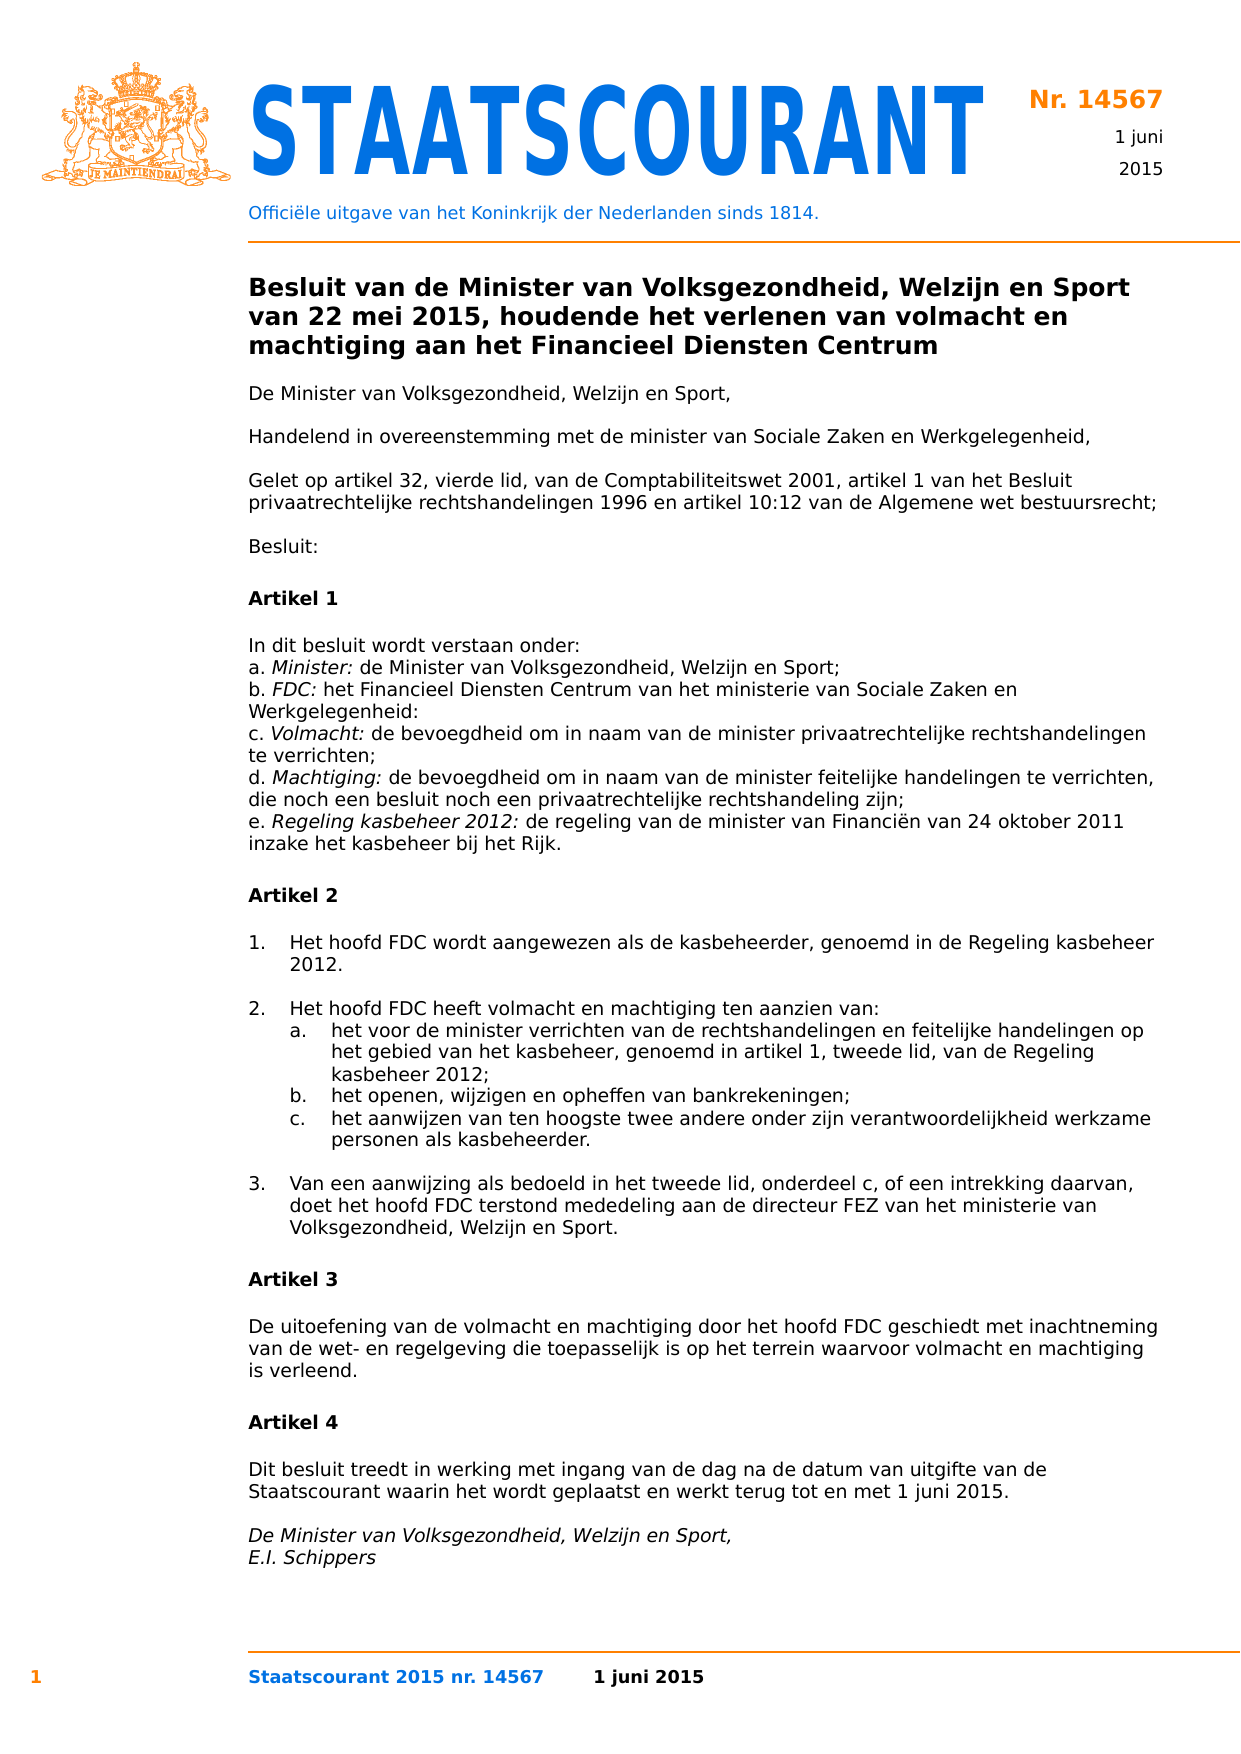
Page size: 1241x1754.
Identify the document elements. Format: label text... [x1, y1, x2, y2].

picture [41, 62, 231, 186]
text Gelet op artikel 32, vierde lid, van de Comptabiliteitswet 2001, artikel 1 van het Besluit privaatrechtelijke rechtshandelingen 1996 en artikel 10:12 van de Algemene wet bestuursrecht; [248, 470, 1163, 514]
subtitle Besluit van de Minister van Volksgezondheid, Welzijn en Sport van 22 mei 2015, houdende het verlenen van volmacht en machtiging aan het Financieel Diensten Centrum [248, 273, 1163, 361]
text a. het voor de minister verrichten van de rechtshandelingen en feitelijke handelingen op het gebied van het kasbeheer, genoemd in artikel 1, tweede lid, van de Regeling kasbeheer 2012; [289, 1019, 1163, 1085]
table_header STAATSCOURANT [248, 62, 998, 203]
text Dit besluit treedt in werking met ingang van de dag na de datum van uitgifte van de Staatscourant waarin het wordt geplaatst en werkt terug tot en met 1 juni 2015. [248, 1459, 1163, 1503]
table_cell Officiële uitgave van het Koninkrijk der Nederlanden sinds 1814. [248, 203, 1240, 241]
text a. Minister: de Minister van Volksgezondheid, Welzijn en Sport; [248, 657, 1163, 679]
text d. Machtiging: de bevoegdheid om in naam van de minister feitelijke handelingen te verrichten, die noch een besluit noch een privaatrechtelijke rechtshandeling zijn; [248, 767, 1163, 811]
text 1. Het hoofd FDC wordt aangewezen als de kasbeheerder, genoemd in de Regeling kasbeheer 2012. [248, 932, 1163, 976]
subtitle Artikel 2 [248, 885, 1163, 907]
subtitle Artikel 1 [248, 588, 1163, 610]
table_cell 1 juni [998, 121, 1240, 153]
text Handelend in overeenstemming met de minister van Sociale Zaken en Werkgelegenheid, [248, 426, 1163, 448]
text 2. Het hoofd FDC heeft volmacht en machtiging ten aanzien van: [248, 997, 1163, 1019]
text 3. Van een aanwijzing als bedoeld in het tweede lid, onderdeel c, of een intrekking daarvan, doet het hoofd FDC terstond mededeling aan de directeur FEZ van het ministerie van Volksgezondheid, Welzijn en Sport. [248, 1173, 1163, 1239]
text b. het openen, wijzigen en opheffen van bankrekeningen; [289, 1085, 1163, 1107]
subtitle Artikel 4 [248, 1412, 1163, 1434]
text De Minister van Volksgezondheid, Welzijn en Sport, [248, 382, 1163, 404]
text c. Volmacht: de bevoegdheid om in naam van de minister privaatrechtelijke rechtshandelingen te verrichten; [248, 723, 1163, 767]
text b. FDC: het Financieel Diensten Centrum van het ministerie van Sociale Zaken en Werkgelegenheid: [248, 679, 1163, 723]
table_header Nr. 14567 [998, 62, 1240, 121]
subtitle Artikel 3 [248, 1269, 1163, 1291]
text e. Regeling kasbeheer 2012: de regeling van de minister van Financiën van 24 oktober 2011 inzake het kasbeheer bij het Rijk. [248, 811, 1163, 855]
text De uitoefening van de volmacht en machtiging door het hoofd FDC geschiedt met inachtneming van de wet- en regelgeving die toepasselijk is op het terrein waarvoor volmacht en machtiging is verleend. [248, 1316, 1163, 1382]
table_header [25, 62, 248, 241]
text De Minister van Volksgezondheid, Welzijn en Sport, E.I. Schippers [248, 1525, 1163, 1569]
text In dit besluit wordt verstaan onder: [248, 635, 1163, 657]
text c. het aanwijzen van ten hoogste twee andere onder zijn verantwoordelijkheid werkzame personen als kasbeheerder. [289, 1107, 1163, 1151]
table_cell 2015 [998, 153, 1240, 203]
text Besluit: [248, 536, 1163, 558]
